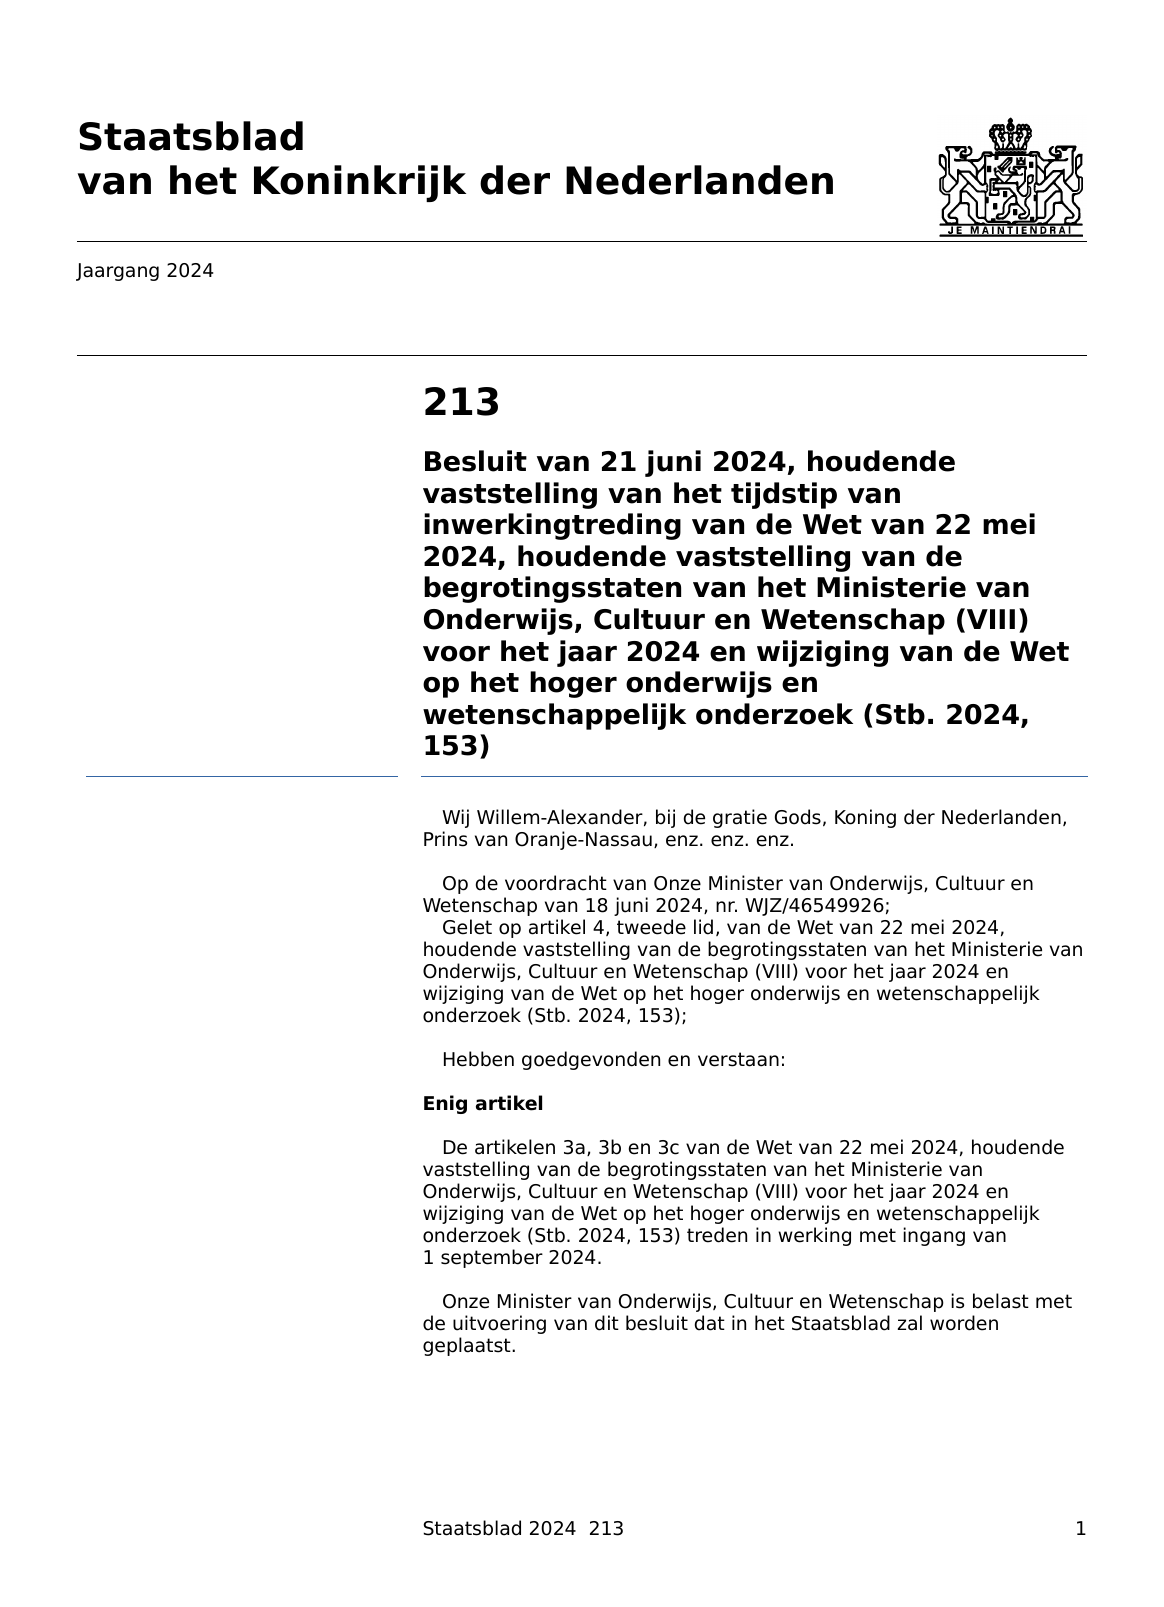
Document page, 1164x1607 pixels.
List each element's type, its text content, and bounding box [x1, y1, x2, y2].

text Op de voordracht van Onze Minister van Onderwijs, Cultuur en Wetenschap van 18 juni 2024, nr. WJZ/46549926; [422, 873, 1087, 917]
subtitle Enig artikel [422, 1093, 1087, 1115]
text Gelet op artikel 4, tweede lid, van de Wet van 22 mei 2024, houdende vaststelling van de begrotingsstaten van het Ministerie van Onderwijs, Cultuur en Wetenschap (VIII) voor het jaar 2024 en wijziging van de Wet op het hoger onderwijs en wetenschappelijk onderzoek (Stb. 2024, 153); [422, 917, 1087, 1027]
table_header Staatsblad van het Koninkrijk der Nederlanden [77, 100, 886, 241]
text Hebben goedgevonden en verstaan: [422, 1049, 1087, 1071]
text De artikelen 3a, 3b en 3c van de Wet van 22 mei 2024, houdende vaststelling van de begrotingsstaten van het Ministerie van Onderwijs, Cultuur en Wetenschap (VIII) voor het jaar 2024 en wijziging van de Wet op het hoger onderwijs en wetenschappelijk onderzoek (Stb. 2024, 153) treden in werking met ingang van 1 september 2024. [422, 1137, 1087, 1269]
picture [936, 115, 1087, 240]
table_cell Jaargang 2024 [77, 242, 1087, 355]
table_header [886, 100, 1087, 241]
subtitle 213 [422, 381, 1087, 424]
text Onze Minister van Onderwijs, Cultuur en Wetenschap is belast met de uitvoering van dit besluit dat in het Staatsblad zal worden geplaatst. [422, 1291, 1087, 1357]
text Wij Willem-Alexander, bij de gratie Gods, Koning der Nederlanden, Prins van Oranje-Nassau, enz. enz. enz. [422, 807, 1087, 851]
text Besluit van 21 juni 2024, houdende vaststelling van het tijdstip van inwerkingtreding van de Wet van 22 mei 2024, houdende vaststelling van de begrotingsstaten van het Ministerie van Onderwijs, Cultuur en Wetenschap (VIII) voor het jaar 2024 en wijziging van de Wet op het hoger onderwijs en wetenschappelijk onderzoek (Stb. 2024, 153) [422, 447, 1087, 762]
